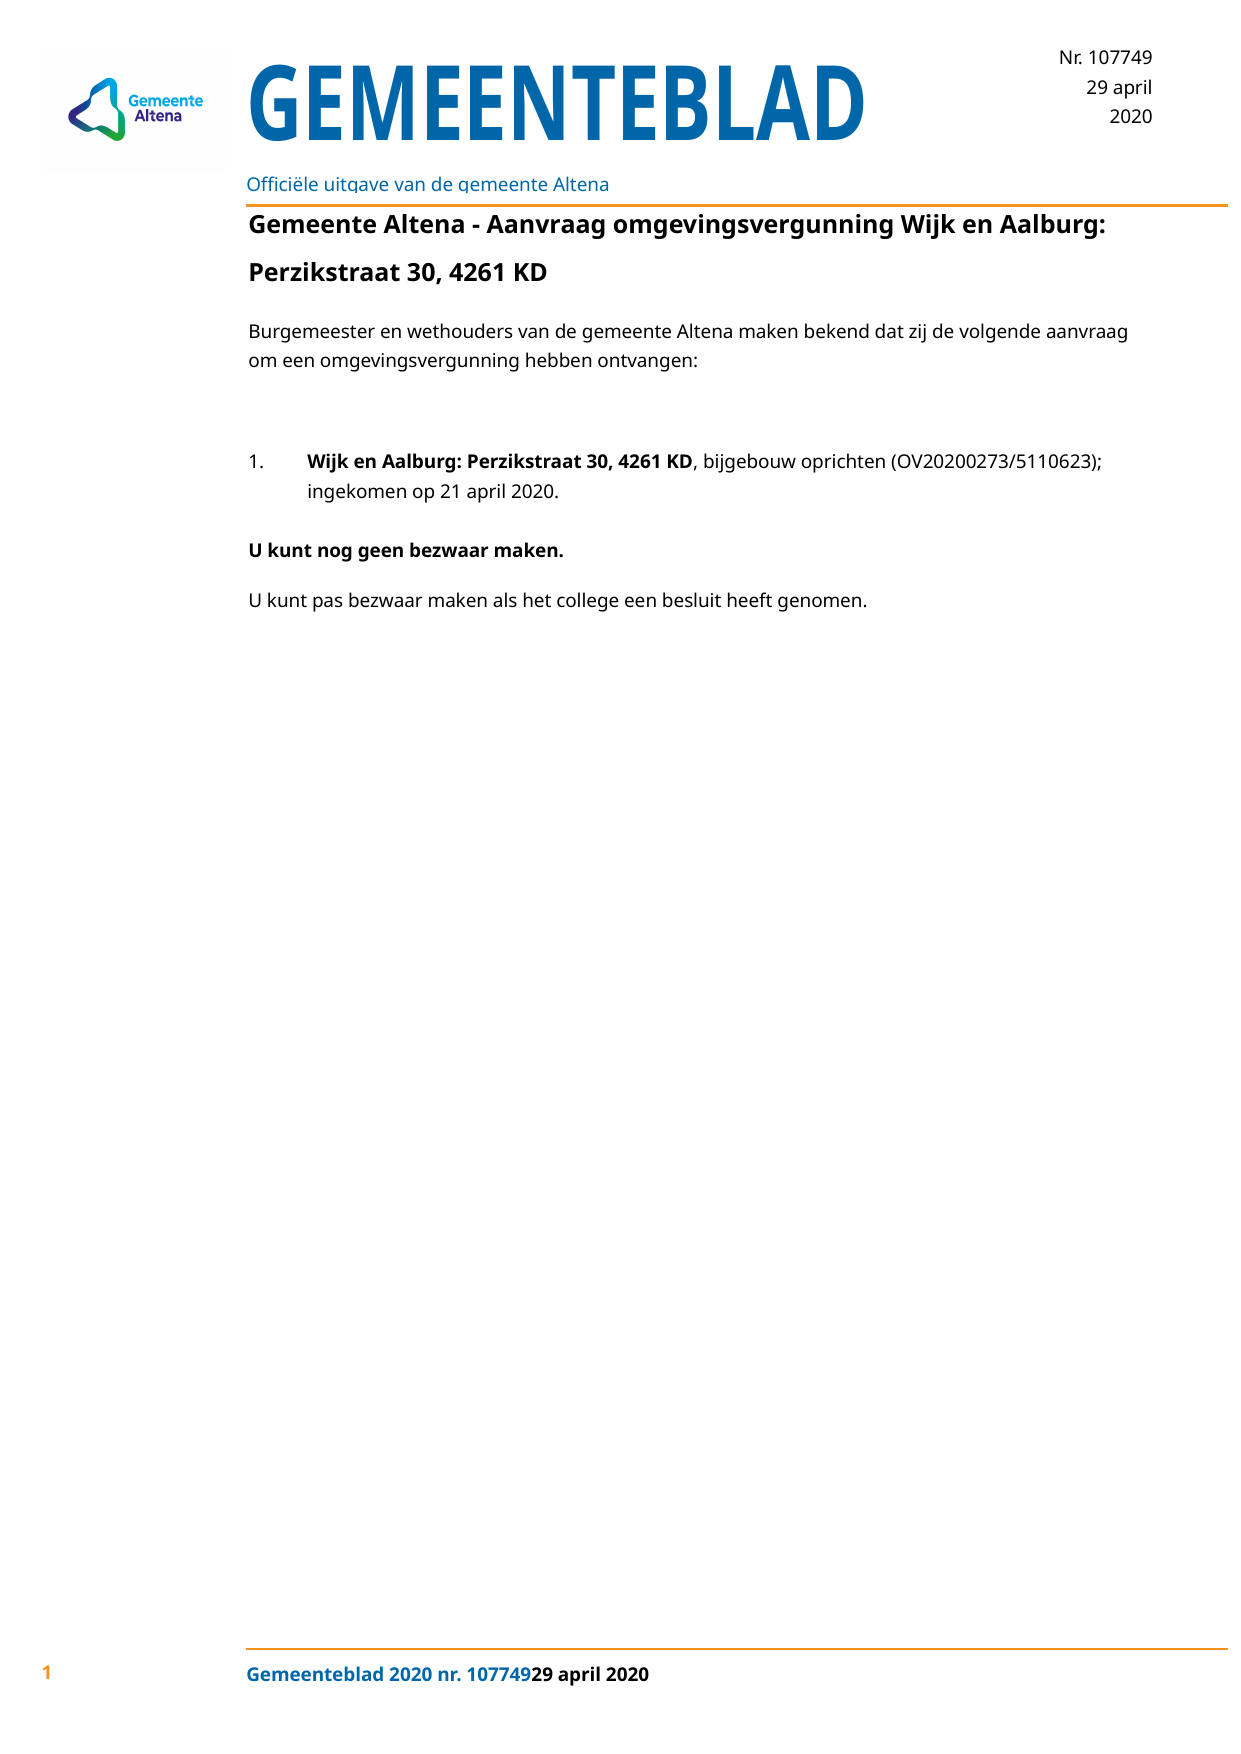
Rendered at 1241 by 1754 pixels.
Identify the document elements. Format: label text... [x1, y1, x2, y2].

text U kunt nog geen bezwaar maken. [248, 537, 1152, 563]
list Wijk en Aalburg: Perzikstraat 30, 4261 KD, bijgebouw oprichten (OV20200273/5110623); ingekomen op 21 april 2020. [248, 448, 1152, 504]
text U kunt pas bezwaar maken als het college een besluit heeft genomen. [248, 587, 1152, 613]
text Burgemeester en wethouders van de gemeente Altena maken bekend dat zij de volgende aanvraag om een omgevingsvergunning hebben ontvangen: [248, 318, 1152, 373]
text Gemeente Altena - Aanvraag omgevingsvergunning Wijk en Aalburg: Perzikstraat 30, 4261 KD [248, 207, 1152, 288]
picture [41, 47, 231, 172]
